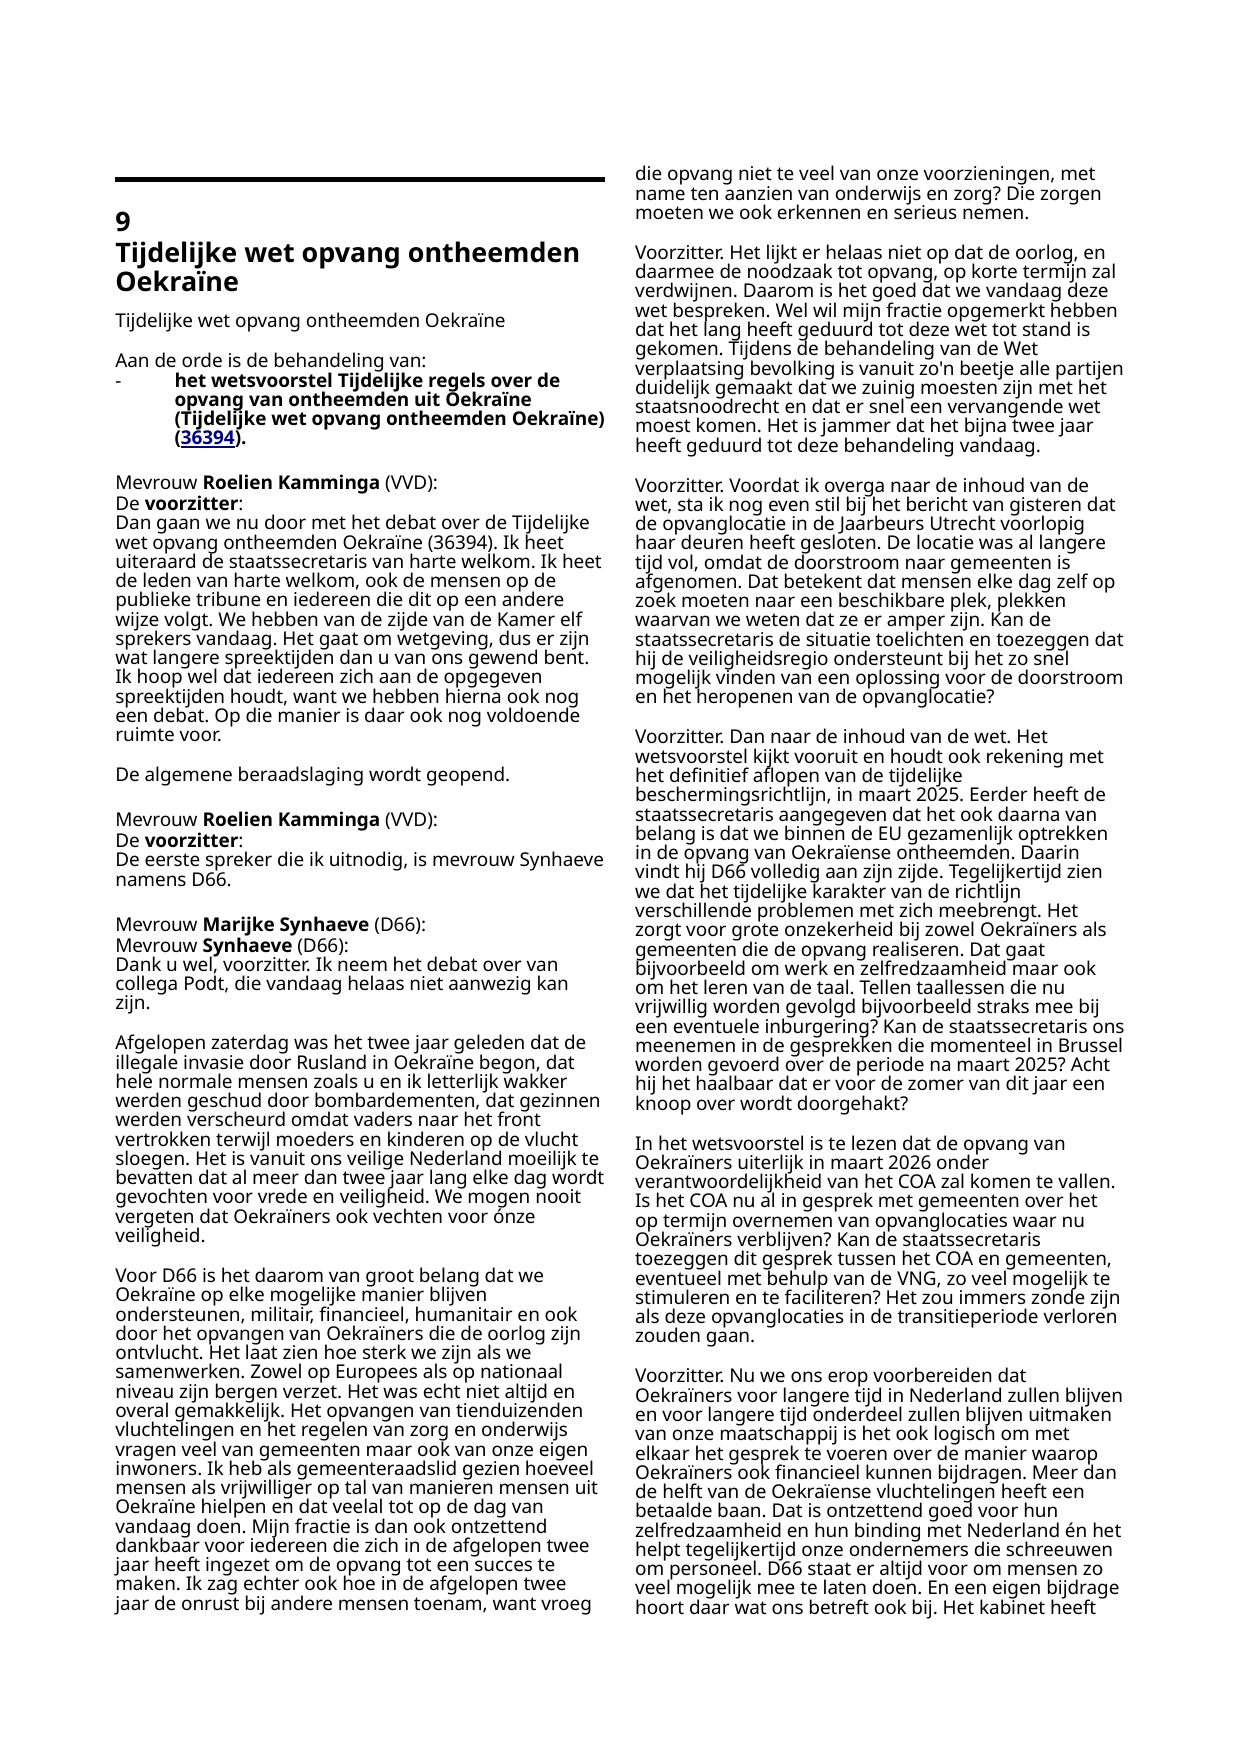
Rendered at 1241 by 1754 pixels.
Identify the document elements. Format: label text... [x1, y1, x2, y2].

text 9 [115, 203, 605, 239]
text Mevrouw Roelien Kamminga (VVD): [115, 469, 605, 495]
list het wetsvoorstel Tijdelijke regels over de opvang van ontheemden uit Oekraïne (Tijdelijke wet opvang ontheemden Oekraïne) (36394). [115, 372, 605, 449]
text Tijdelijke wet opvang ontheemden Oekraïne [115, 239, 605, 312]
text Mevrouw Marijke Synhaeve (D66): [115, 911, 605, 937]
text Aan de orde is de behandeling van: [115, 352, 605, 372]
text Voor D66 is het daarom van groot belang dat we Oekraïne op elke mogelijke manier blijven ondersteunen, militair, financieel, humanitair en ook door het opvangen van Oekraïners die de oorlog zijn ontvlucht. Het laat zien hoe sterk we zijn als we samenwerken. Zowel op Europees als op nationaal niveau zijn bergen verzet. Het was echt niet altijd en overal gemakkelijk. Het opvangen van tienduizenden vluchtelingen en het regelen van zorg en onderwijs vragen veel van gemeenten maar ook van onze eigen inwoners. Ik heb als gemeenteraadslid gezien hoeveel mensen als vrijwilliger op tal van manieren mensen uit Oekraïne hielpen en dat veelal tot op de dag van vandaag doen. Mijn fractie is dan ook ontzettend dankbaar voor iedereen die zich in de afgelopen twee jaar heeft ingezet om de opvang tot een succes te maken. Ik zag echter ook hoe in de afgelopen twee jaar de onrust bij andere mensen toenam, want vroeg [115, 1267, 605, 1614]
text Voorzitter. Dan naar de inhoud van de wet. Het wetsvoorstel kijkt vooruit en houdt ook rekening met het definitief aflopen van de tijdelijke beschermingsrichtlijn, in maart 2025. Eerder heeft de staatssecretaris aangegeven dat het ook daarna van belang is dat we binnen de EU gezamenlijk optrekken in de opvang van Oekraïense ontheemden. Daarin vindt hij D66 volledig aan zijn zijde. Tegelijkertijd zien we dat het tijdelijke karakter van de richtlijn verschillende problemen met zich meebrengt. Het zorgt voor grote onzekerheid bij zowel Oekraïners als gemeenten die de opvang realiseren. Dat gaat bijvoorbeeld om werk en zelfredzaamheid maar ook om het leren van de taal. Tellen taallessen die nu vrijwillig worden gevolgd bijvoorbeeld straks mee bij een eventuele inburgering? Kan de staatssecretaris ons meenemen in de gesprekken die momenteel in Brussel worden gevoerd over de periode na maart 2025? Acht hij het haalbaar dat er voor de zomer van dit jaar een knoop over wordt doorgehakt? [635, 728, 1125, 1114]
text De algemene beraadslaging wordt geopend. [115, 766, 605, 786]
text Dan gaan we nu door met het debat over de Tijdelijke wet opvang ontheemden Oekraïne (36394). Ik heet uiteraard de staatssecretaris van harte welkom. Ik heet de leden van harte welkom, ook de mensen op de publieke tribune en iedereen die dit op een andere wijze volgt. We hebben van de zijde van de Kamer elf sprekers vandaag. Het gaat om wetgeving, dus er zijn wat langere spreektijden dan u van ons gewend bent. Ik hoop wel dat iedereen zich aan de opgegeven spreektijden houdt, want we hebben hierna ook nog een debat. Op die manier is daar ook nog voldoende ruimte voor. [115, 514, 605, 746]
text Tijdelijke wet opvang ontheemden Oekraïne [115, 312, 605, 332]
text Dank u wel, voorzitter. Ik neem het debat over van collega Podt, die vandaag helaas niet aanwezig kan zijn. [115, 956, 605, 1014]
text Mevrouw Roelien Kamminga (VVD): [115, 806, 605, 832]
text De eerste spreker die ik uitnodig, is mevrouw Synhaeve namens D66. [115, 851, 605, 890]
text Mevrouw Synhaeve (D66): [115, 937, 605, 956]
text Afgelopen zaterdag was het twee jaar geleden dat de illegale invasie door Rusland in Oekraïne begon, dat hele normale mensen zoals u en ik letterlijk wakker werden geschud door bombardementen, dat gezinnen werden verscheurd omdat vaders naar het front vertrokken terwijl moeders en kinderen op de vlucht sloegen. Het is vanuit ons veilige Nederland moeilijk te bevatten dat al meer dan twee jaar lang elke dag wordt gevochten voor vrede en veiligheid. We mogen nooit vergeten dat Oekraïners ook vechten voor ónze veiligheid. [115, 1034, 605, 1246]
text De voorzitter: [115, 832, 605, 851]
text die opvang niet te veel van onze voorzieningen, met name ten aanzien van onderwijs en zorg? Die zorgen moeten we ook erkennen en serieus nemen. [635, 165, 1125, 223]
text Voorzitter. Het lijkt er helaas niet op dat de oorlog, en daarmee de noodzaak tot opvang, op korte termijn zal verdwijnen. Daarom is het goed dat we vandaag deze wet bespreken. Wel wil mijn fractie opgemerkt hebben dat het lang heeft geduurd tot deze wet tot stand is gekomen. Tijdens de behandeling van de Wet verplaatsing bevolking is vanuit zo'n beetje alle partijen duidelijk gemaakt dat we zuinig moesten zijn met het staatsnoodrecht en dat er snel een vervangende wet moest komen. Het is jammer dat het bijna twee jaar heeft geduurd tot deze behandeling vandaag. [635, 244, 1125, 456]
text In het wetsvoorstel is te lezen dat de opvang van Oekraïners uiterlijk in maart 2026 onder verantwoordelijkheid van het COA zal komen te vallen. Is het COA nu al in gesprek met gemeenten over het op termijn overnemen van opvanglocaties waar nu Oekraïners verblijven? Kan de staatssecretaris toezeggen dit gesprek tussen het COA en gemeenten, eventueel met behulp van de VNG, zo veel mogelijk te stimuleren en te faciliteren? Het zou immers zonde zijn als deze opvanglocaties in de transitieperiode verloren zouden gaan. [635, 1135, 1125, 1347]
text Voorzitter. Nu we ons erop voorbereiden dat Oekraïners voor langere tijd in Nederland zullen blijven en voor langere tijd onderdeel zullen blijven uitmaken van onze maatschappij is het ook logisch om met elkaar het gesprek te voeren over de manier waarop Oekraïners ook financieel kunnen bijdragen. Meer dan de helft van de Oekraïense vluchtelingen heeft een betaalde baan. Dat is ontzettend goed voor hun zelfredzaamheid en hun binding met Nederland én het helpt tegelijkertijd onze ondernemers die schreeuwen om personeel. D66 staat er altijd voor om mensen zo veel mogelijk mee te laten doen. En een eigen bijdrage hoort daar wat ons betreft ook bij. Het kabinet heeft [635, 1367, 1125, 1618]
text Voorzitter. Voordat ik overga naar de inhoud van de wet, sta ik nog even stil bij het bericht van gisteren dat de opvanglocatie in de Jaarbeurs Utrecht voorlopig haar deuren heeft gesloten. De locatie was al langere tijd vol, omdat de doorstroom naar gemeenten is afgenomen. Dat betekent dat mensen elke dag zelf op zoek moeten naar een beschikbare plek, plekken waarvan we weten dat ze er amper zijn. Kan de staatssecretaris de situatie toelichten en toezeggen dat hij de veiligheidsregio ondersteunt bij het zo snel mogelijk vinden van een oplossing voor de doorstroom en het heropenen van de opvanglocatie? [635, 477, 1125, 708]
text De voorzitter: [115, 495, 605, 514]
